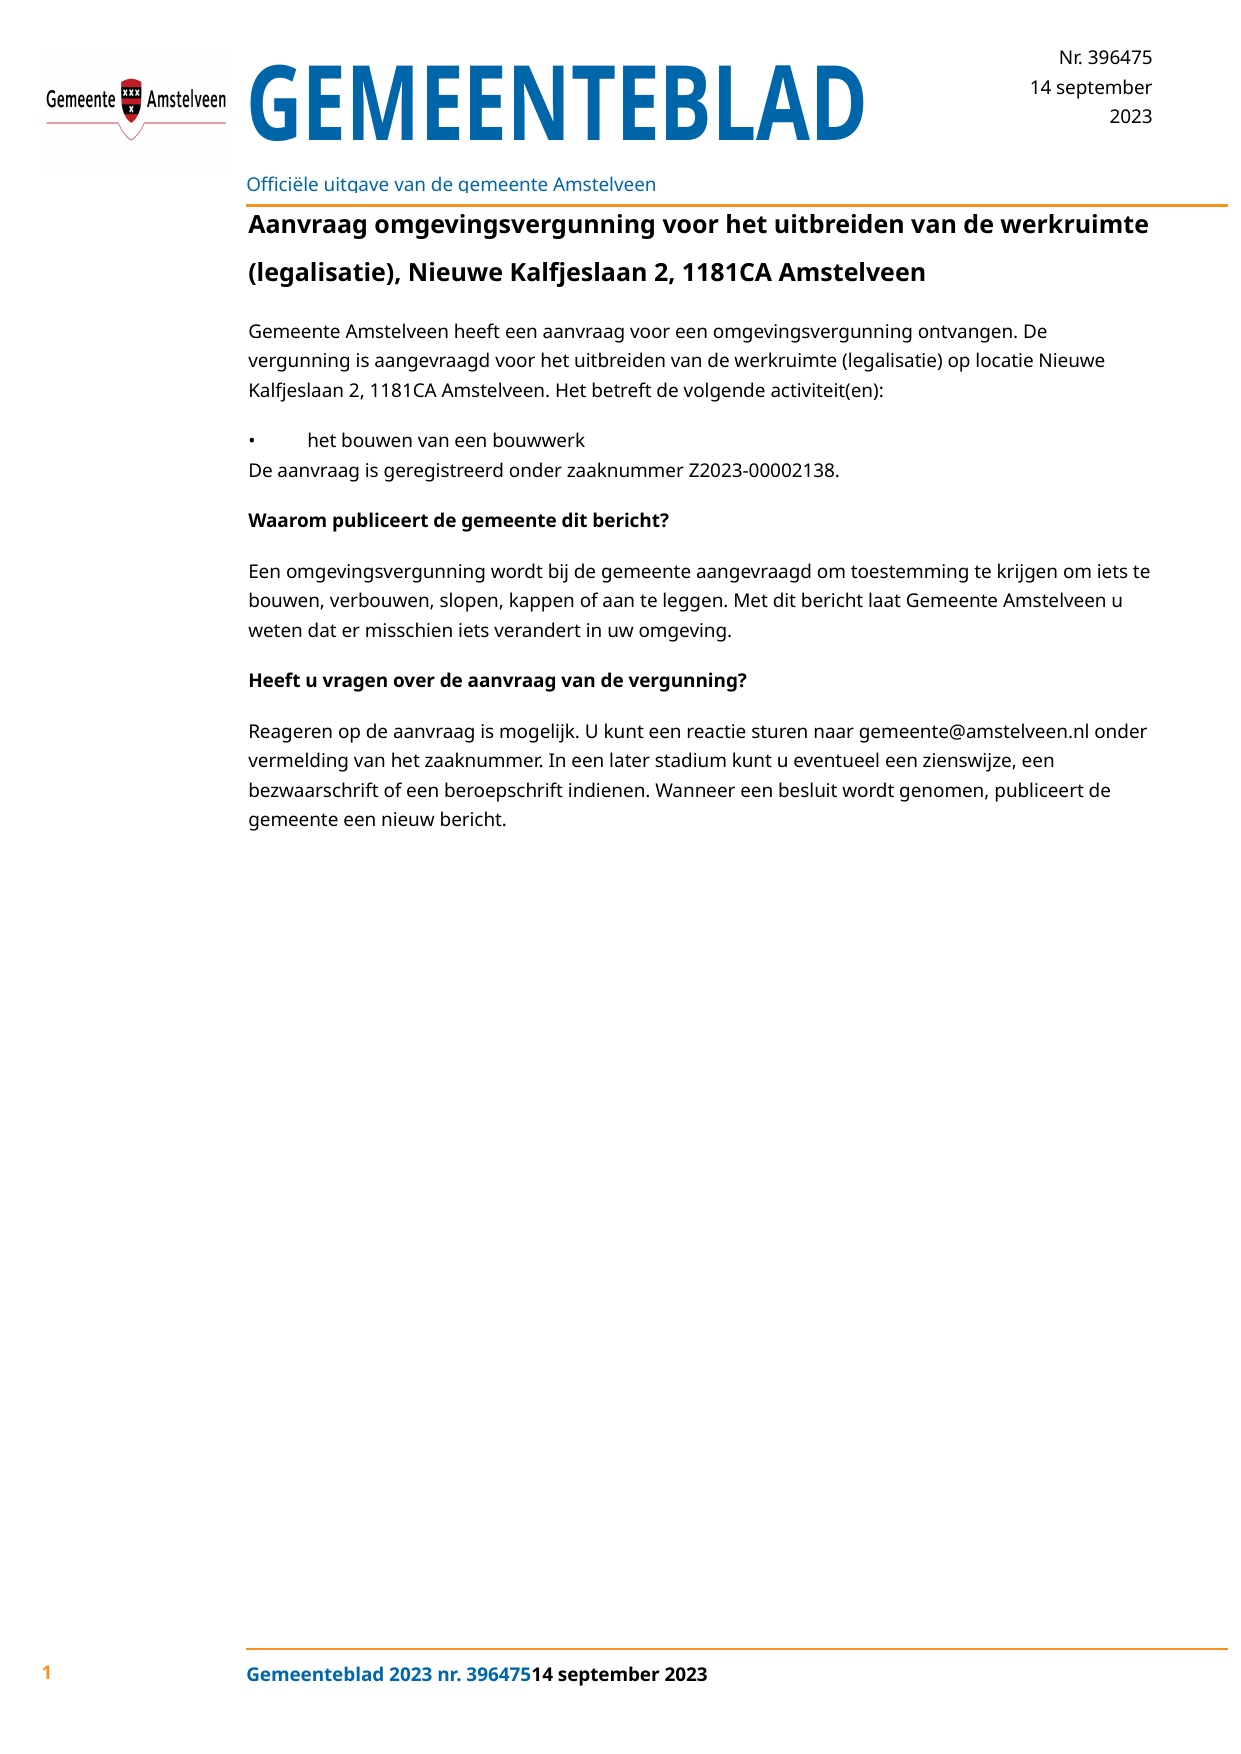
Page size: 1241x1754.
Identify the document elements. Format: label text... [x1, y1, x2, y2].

text Aanvraag omgevingsvergunning voor het uitbreiden van de werkruimte (legalisatie), Nieuwe Kalfjeslaan 2, 1181CA Amstelveen [248, 207, 1152, 288]
text De aanvraag is geregistreerd onder zaaknummer Z2023-00002138. [248, 457, 1152, 483]
text Waarom publiceert de gemeente dit bericht? [248, 507, 1152, 533]
text Een omgevingsvergunning wordt bij de gemeente aangevraagd om toestemming te krijgen om iets te bouwen, verbouwen, slopen, kappen of aan te leggen. Met dit bericht laat Gemeente Amstelveen u weten dat er misschien iets verandert in uw omgeving. [248, 558, 1152, 643]
text Gemeente Amstelveen heeft een aanvraag voor een omgevingsvergunning ontvangen. De vergunning is aangevraagd voor het uitbreiden van de werkruimte (legalisatie) op locatie Nieuwe Kalfjeslaan 2, 1181CA Amstelveen. Het betreft de volgende activiteit(en): [248, 318, 1152, 403]
text Heeft u vragen over de aanvraag van de vergunning? [248, 667, 1152, 693]
text Reageren op de aanvraag is mogelijk. U kunt een reactie sturen naar gemeente@amstelveen.nl onder vermelding van het zaaknummer. In een later stadium kunt u eventueel een zienswijze, een bezwaarschrift of een beroepschrift indienen. Wanneer een besluit wordt genomen, publiceert de gemeente een nieuw bericht. [248, 718, 1152, 832]
picture [41, 47, 231, 172]
list het bouwen van een bouwwerk [248, 427, 1152, 453]
